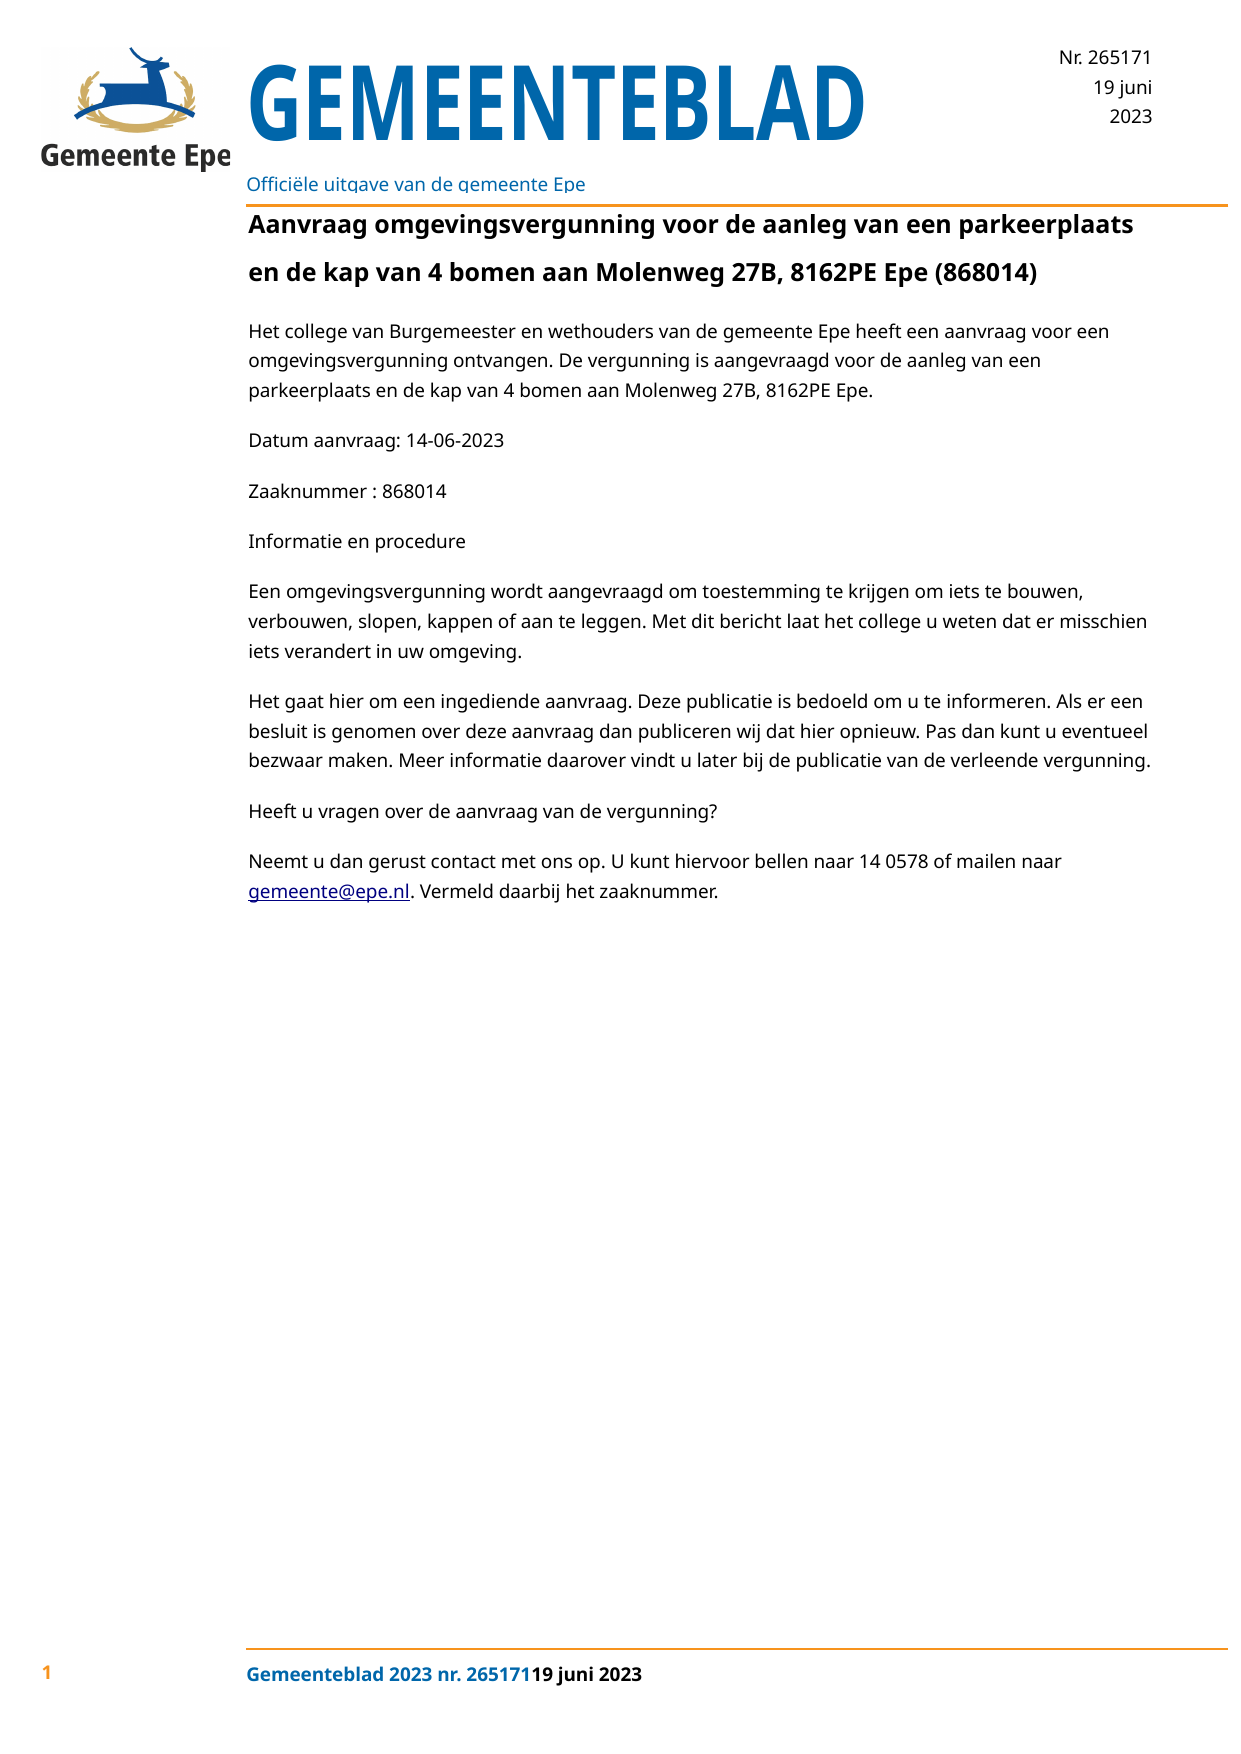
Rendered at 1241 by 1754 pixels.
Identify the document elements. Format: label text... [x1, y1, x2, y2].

text Neemt u dan gerust contact met ons op. U kunt hiervoor bellen naar 14 0578 of mailen naar gemeente@epe.nl. Vermeld daarbij het zaaknummer. [248, 848, 1152, 904]
text Het gaat hier om een ingediende aanvraag. Deze publicatie is bedoeld om u te informeren. Als er een besluit is genomen over deze aanvraag dan publiceren wij dat hier opnieuw. Pas dan kunt u eventueel bezwaar maken. Meer informatie daarover vindt u later bij de publicatie van de verleende vergunning. [248, 688, 1152, 773]
text Aanvraag omgevingsvergunning voor de aanleg van een parkeerplaats en de kap van 4 bomen aan Molenweg 27B, 8162PE Epe (868014) [248, 207, 1152, 288]
text Zaaknummer : 868014 [248, 478, 1152, 504]
text Datum aanvraag: 14-06-2023 [248, 427, 1152, 453]
text Het college van Burgemeester en wethouders van de gemeente Epe heeft een aanvraag voor een omgevingsvergunning ontvangen. De vergunning is aangevraagd voor de aanleg van een parkeerplaats en de kap van 4 bomen aan Molenweg 27B, 8162PE Epe. [248, 318, 1152, 403]
text Heeft u vragen over de aanvraag van de vergunning? [248, 798, 1152, 824]
text Een omgevingsvergunning wordt aangevraagd om toestemming te krijgen om iets te bouwen, verbouwen, slopen, kappen of aan te leggen. Met dit bericht laat het college u weten dat er misschien iets verandert in uw omgeving. [248, 579, 1152, 664]
text Informatie en procedure [248, 528, 1152, 554]
picture [41, 47, 231, 172]
